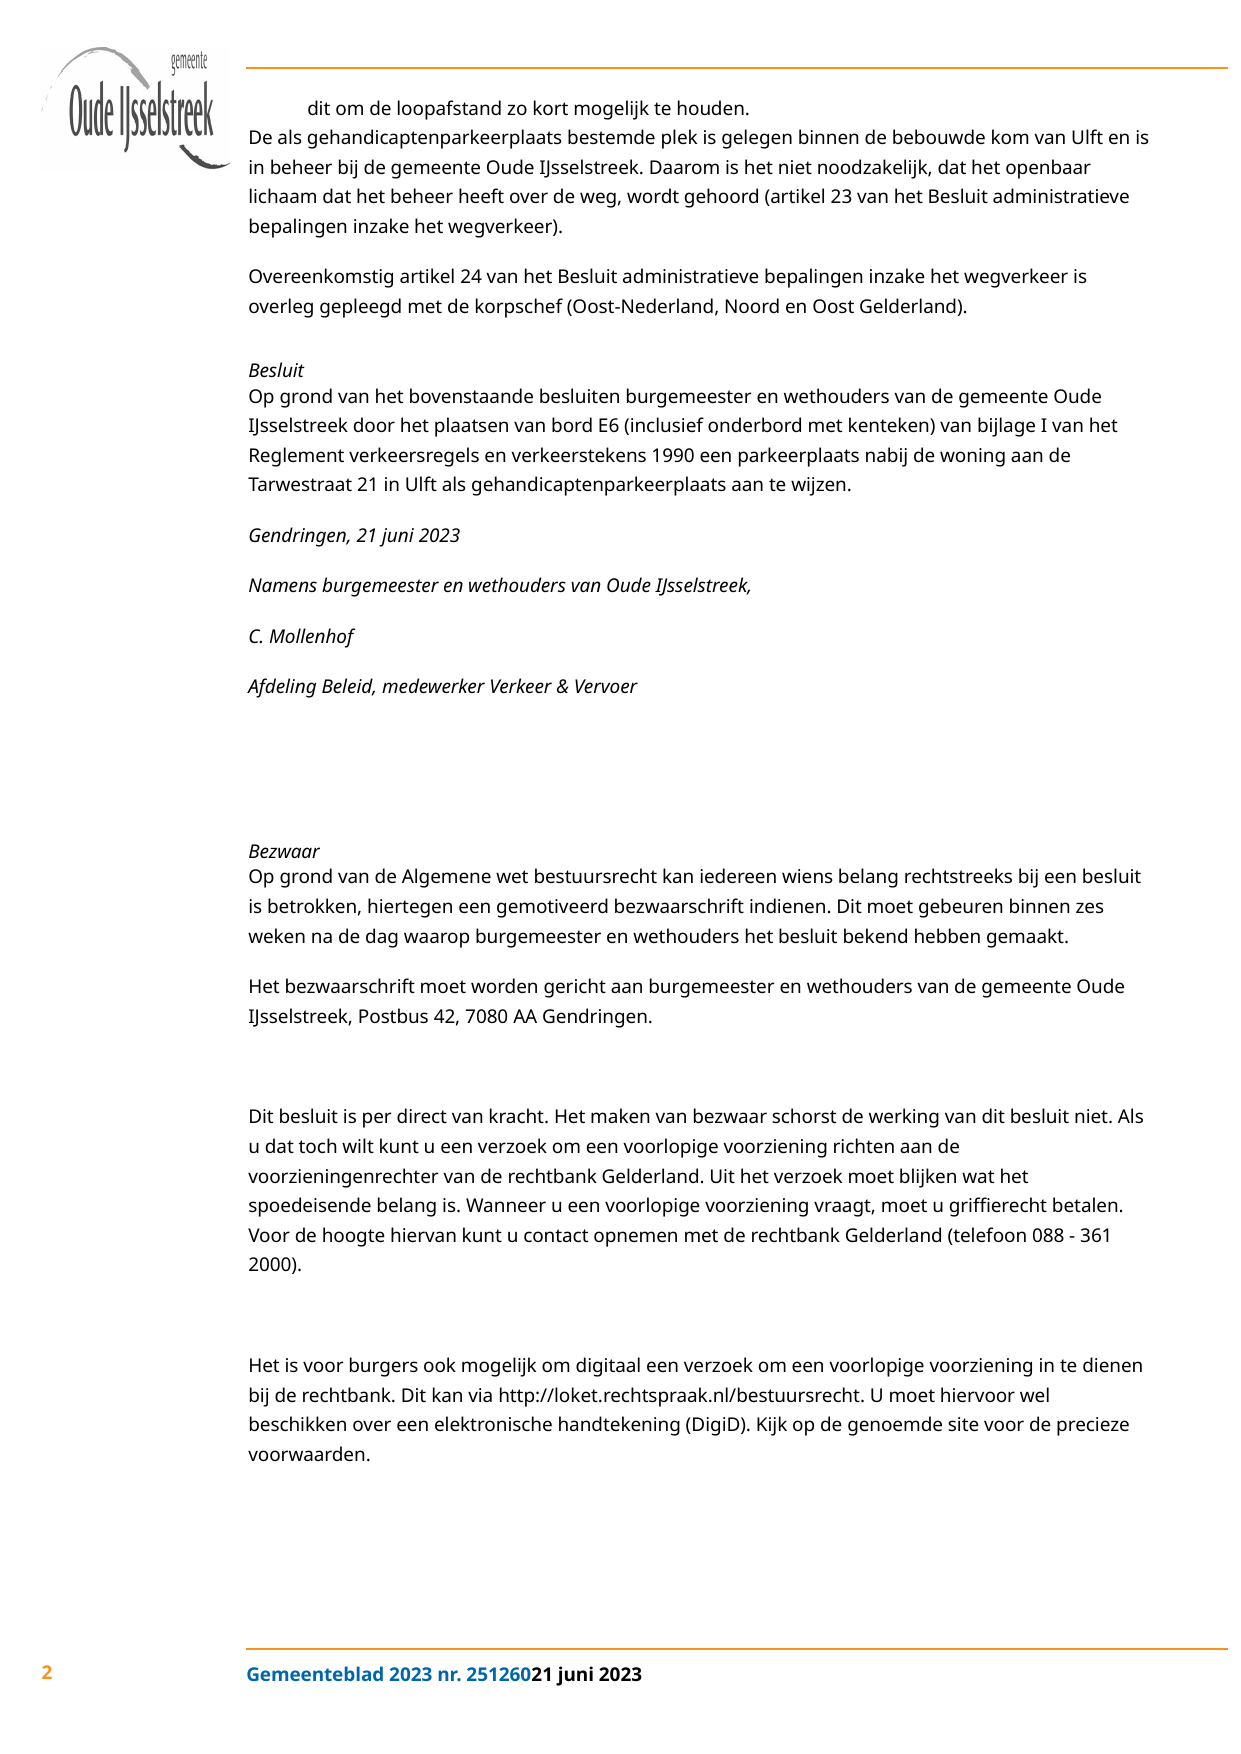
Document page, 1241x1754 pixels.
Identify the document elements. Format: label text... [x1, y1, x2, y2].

text Het bezwaarschrift moet worden gericht aan burgemeester en wethouders van de gemeente Oude IJsselstreek, Postbus 42, 7080 AA Gendringen. [248, 973, 1152, 1029]
text Namens burgemeester en wethouders van Oude IJsselstreek, [248, 572, 1152, 598]
text C. Mollenhof [248, 623, 1152, 648]
text Op grond van de Algemene wet bestuursrecht kan iedereen wiens belang rechtstreeks bij een besluit is betrokken, hiertegen een gemotiveerd bezwaarschrift indienen. Dit moet gebeuren binnen zes weken na de dag waarop burgemeester en wethouders het besluit bekend hebben gemaakt. [248, 864, 1152, 949]
text Gendringen, 21 juni 2023 [248, 522, 1152, 548]
text Op grond van het bovenstaande besluiten burgemeester en wethouders van de gemeente Oude IJsselstreek door het plaatsen van bord E6 (inclusief onderbord met kenteken) van bijlage I van het Reglement verkeersregels en verkeerstekens 1990 een parkeerplaats nabij de woning aan de Tarwestraat 21 in Ulft als gehandicaptenparkeerplaats aan te wijzen. [248, 383, 1152, 497]
list dit om de loopafstand zo kort mogelijk te houden. [248, 95, 1152, 121]
picture [41, 47, 231, 172]
text Besluit [248, 357, 1152, 383]
text Overeenkomstig artikel 24 van het Besluit administratieve bepalingen inzake het wegverkeer is overleg gepleegd met de korpschef (Oost-Nederland, Noord en Oost Gelderland). [248, 263, 1152, 319]
text Bezwaar [248, 838, 1152, 864]
text Het is voor burgers ook mogelijk om digitaal een verzoek om een voorlopige voorziening in te dienen bij de rechtbank. Dit kan via http://loket.rechtspraak.nl/bestuursrecht. U moet hiervoor wel beschikken over een elektronische handtekening (DigiD). Kijk op de genoemde site voor de precieze voorwaarden. [248, 1352, 1152, 1467]
text Afdeling Beleid, medewerker Verkeer & Vervoer [248, 673, 1152, 699]
text Dit besluit is per direct van kracht. Het maken van bezwaar schorst de werking van dit besluit niet. Als u dat toch wilt kunt u een verzoek om een voorlopige voorziening richten aan de voorzieningenrechter van de rechtbank Gelderland. Uit het verzoek moet blijken wat het spoedeisende belang is. Wanneer u een voorlopige voorziening vraagt, moet u griffierecht betalen. Voor de hoogte hiervan kunt u contact opnemen met de rechtbank Gelderland (telefoon 088 - 361 2000). [248, 1104, 1152, 1277]
text De als gehandicaptenparkeerplaats bestemde plek is gelegen binnen de bebouwde kom van Ulft en is in beheer bij de gemeente Oude IJsselstreek. Daarom is het niet noodzakelijk, dat het openbaar lichaam dat het beheer heeft over de weg, wordt gehoord (artikel 23 van het Besluit administratieve bepalingen inzake het wegverkeer). [248, 124, 1152, 239]
